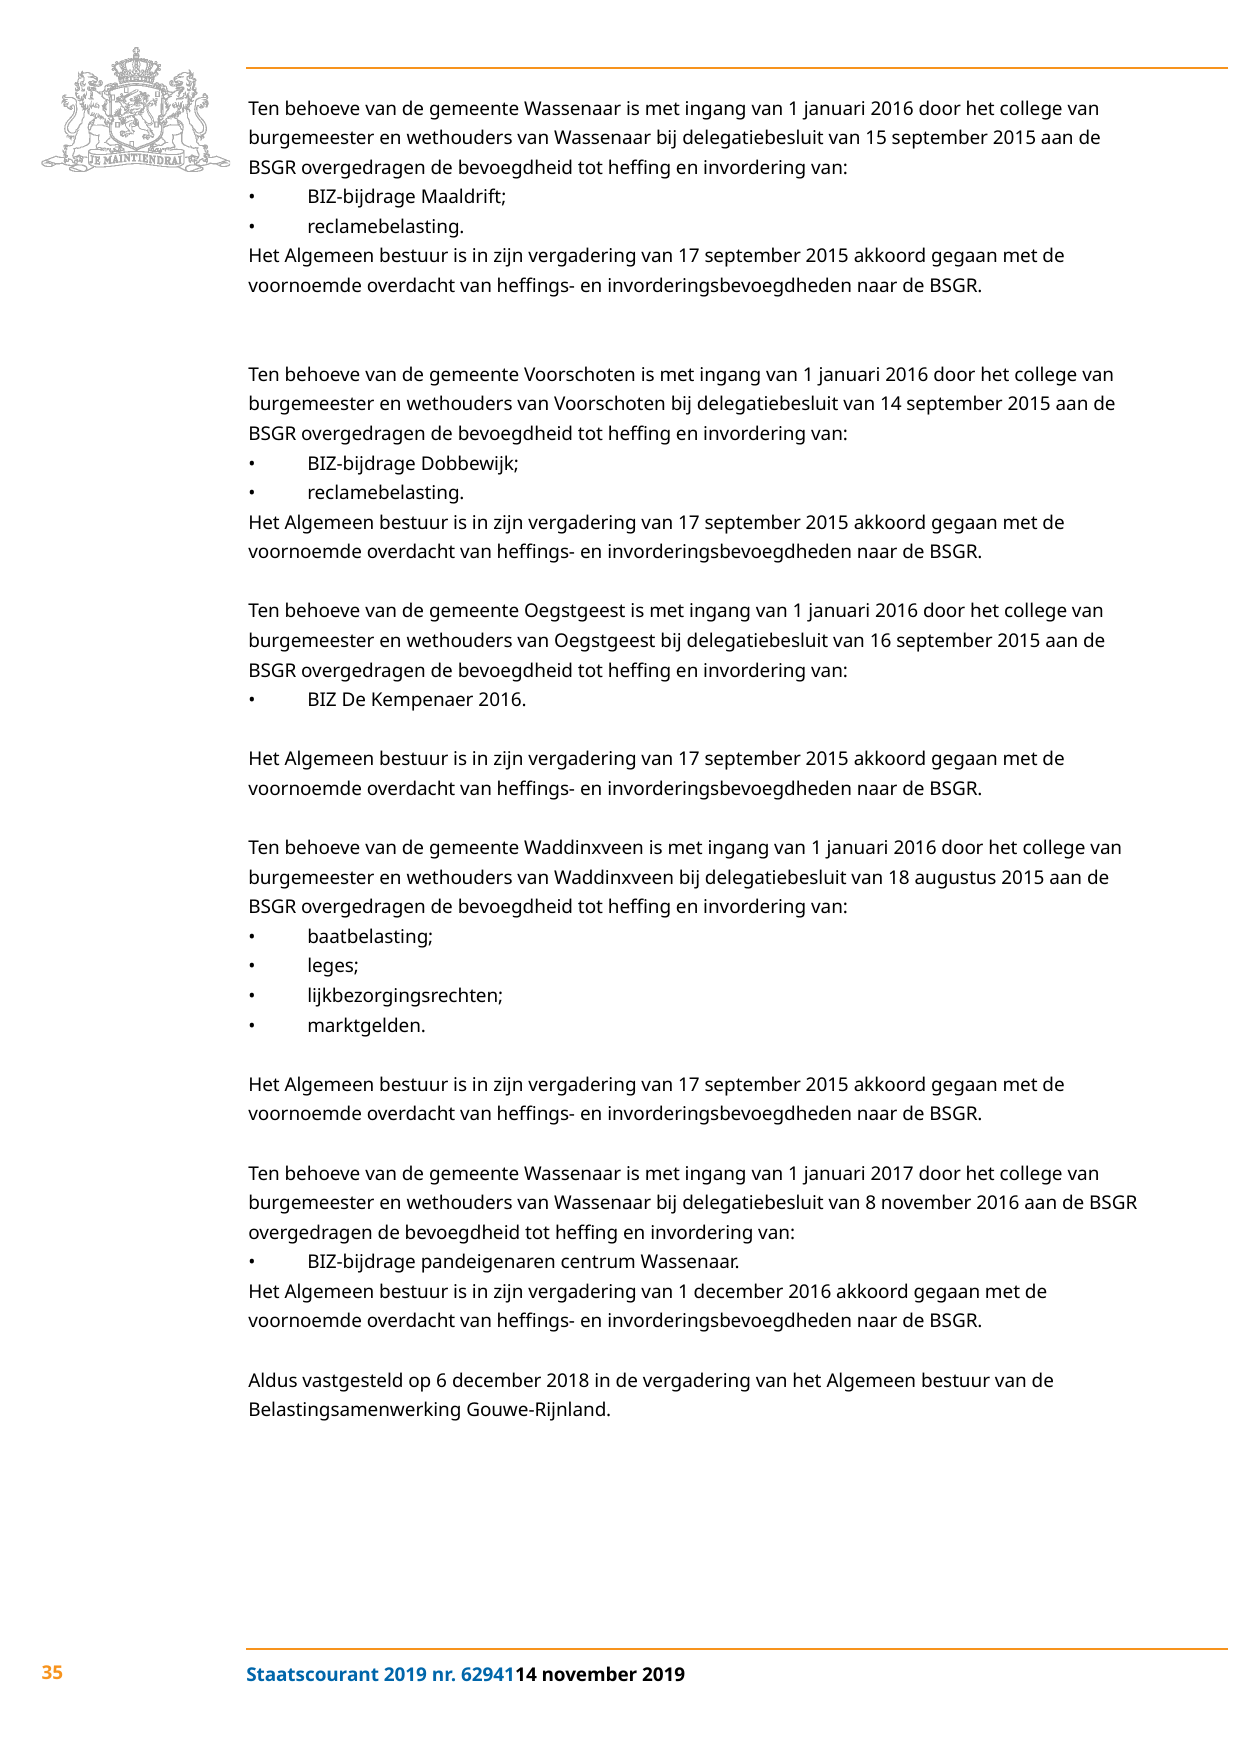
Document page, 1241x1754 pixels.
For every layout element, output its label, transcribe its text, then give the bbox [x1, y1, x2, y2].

text Het Algemeen bestuur is in zijn vergadering van 17 september 2015 akkoord gegaan met de voornoemde overdacht van heffings- en invorderingsbevoegdheden naar de BSGR. [248, 509, 1152, 564]
list BIZ-bijdrage Maaldrift; [248, 183, 1152, 209]
text Het Algemeen bestuur is in zijn vergadering van 17 september 2015 akkoord gegaan met de voornoemde overdacht van heffings- en invorderingsbevoegdheden naar de BSGR. [248, 1071, 1152, 1126]
text Ten behoeve van de gemeente Wassenaar is met ingang van 1 januari 2016 door het college van burgemeester en wethouders van Wassenaar bij delegatiebesluit van 15 september 2015 aan de BSGR overgedragen de bevoegdheid tot heffing en invordering van: [248, 95, 1152, 180]
text Ten behoeve van de gemeente Waddinxveen is met ingang van 1 januari 2016 door het college van burgemeester en wethouders van Waddinxveen bij delegatiebesluit van 18 augustus 2015 aan de BSGR overgedragen de bevoegdheid tot heffing en invordering van: [248, 834, 1152, 919]
list reclamebelasting. [248, 479, 1152, 505]
list leges; [248, 953, 1152, 978]
list BIZ-bijdrage Dobbewijk; [248, 450, 1152, 476]
list marktgelden. [248, 1012, 1152, 1038]
picture [41, 47, 231, 172]
text Ten behoeve van de gemeente Voorschoten is met ingang van 1 januari 2016 door het college van burgemeester en wethouders van Voorschoten bij delegatiebesluit van 14 september 2015 aan de BSGR overgedragen de bevoegdheid tot heffing en invordering van: [248, 361, 1152, 446]
list reclamebelasting. [248, 213, 1152, 239]
list baatbelasting; [248, 923, 1152, 949]
text Het Algemeen bestuur is in zijn vergadering van 17 september 2015 akkoord gegaan met de voornoemde overdacht van heffings- en invorderingsbevoegdheden naar de BSGR. [248, 746, 1152, 801]
text Ten behoeve van de gemeente Oegstgeest is met ingang van 1 januari 2016 door het college van burgemeester en wethouders van Oegstgeest bij delegatiebesluit van 16 september 2015 aan de BSGR overgedragen de bevoegdheid tot heffing en invordering van: [248, 598, 1152, 683]
list BIZ De Kempenaer 2016. [248, 686, 1152, 712]
list BIZ-bijdrage pandeigenaren centrum Wassenaar. [248, 1248, 1152, 1274]
list lijkbezorgingsrechten; [248, 982, 1152, 1008]
text Ten behoeve van de gemeente Wassenaar is met ingang van 1 januari 2017 door het college van burgemeester en wethouders van Wassenaar bij delegatiebesluit van 8 november 2016 aan de BSGR overgedragen de bevoegdheid tot heffing en invordering van: [248, 1160, 1152, 1245]
text Aldus vastgesteld op 6 december 2018 in de vergadering van het Algemeen bestuur van de Belastingsamenwerking Gouwe-Rijnland. [248, 1367, 1152, 1422]
text Het Algemeen bestuur is in zijn vergadering van 17 september 2015 akkoord gegaan met de voornoemde overdacht van heffings- en invorderingsbevoegdheden naar de BSGR. [248, 243, 1152, 298]
text Het Algemeen bestuur is in zijn vergadering van 1 december 2016 akkoord gegaan met de voornoemde overdacht van heffings- en invorderingsbevoegdheden naar de BSGR. [248, 1278, 1152, 1333]
